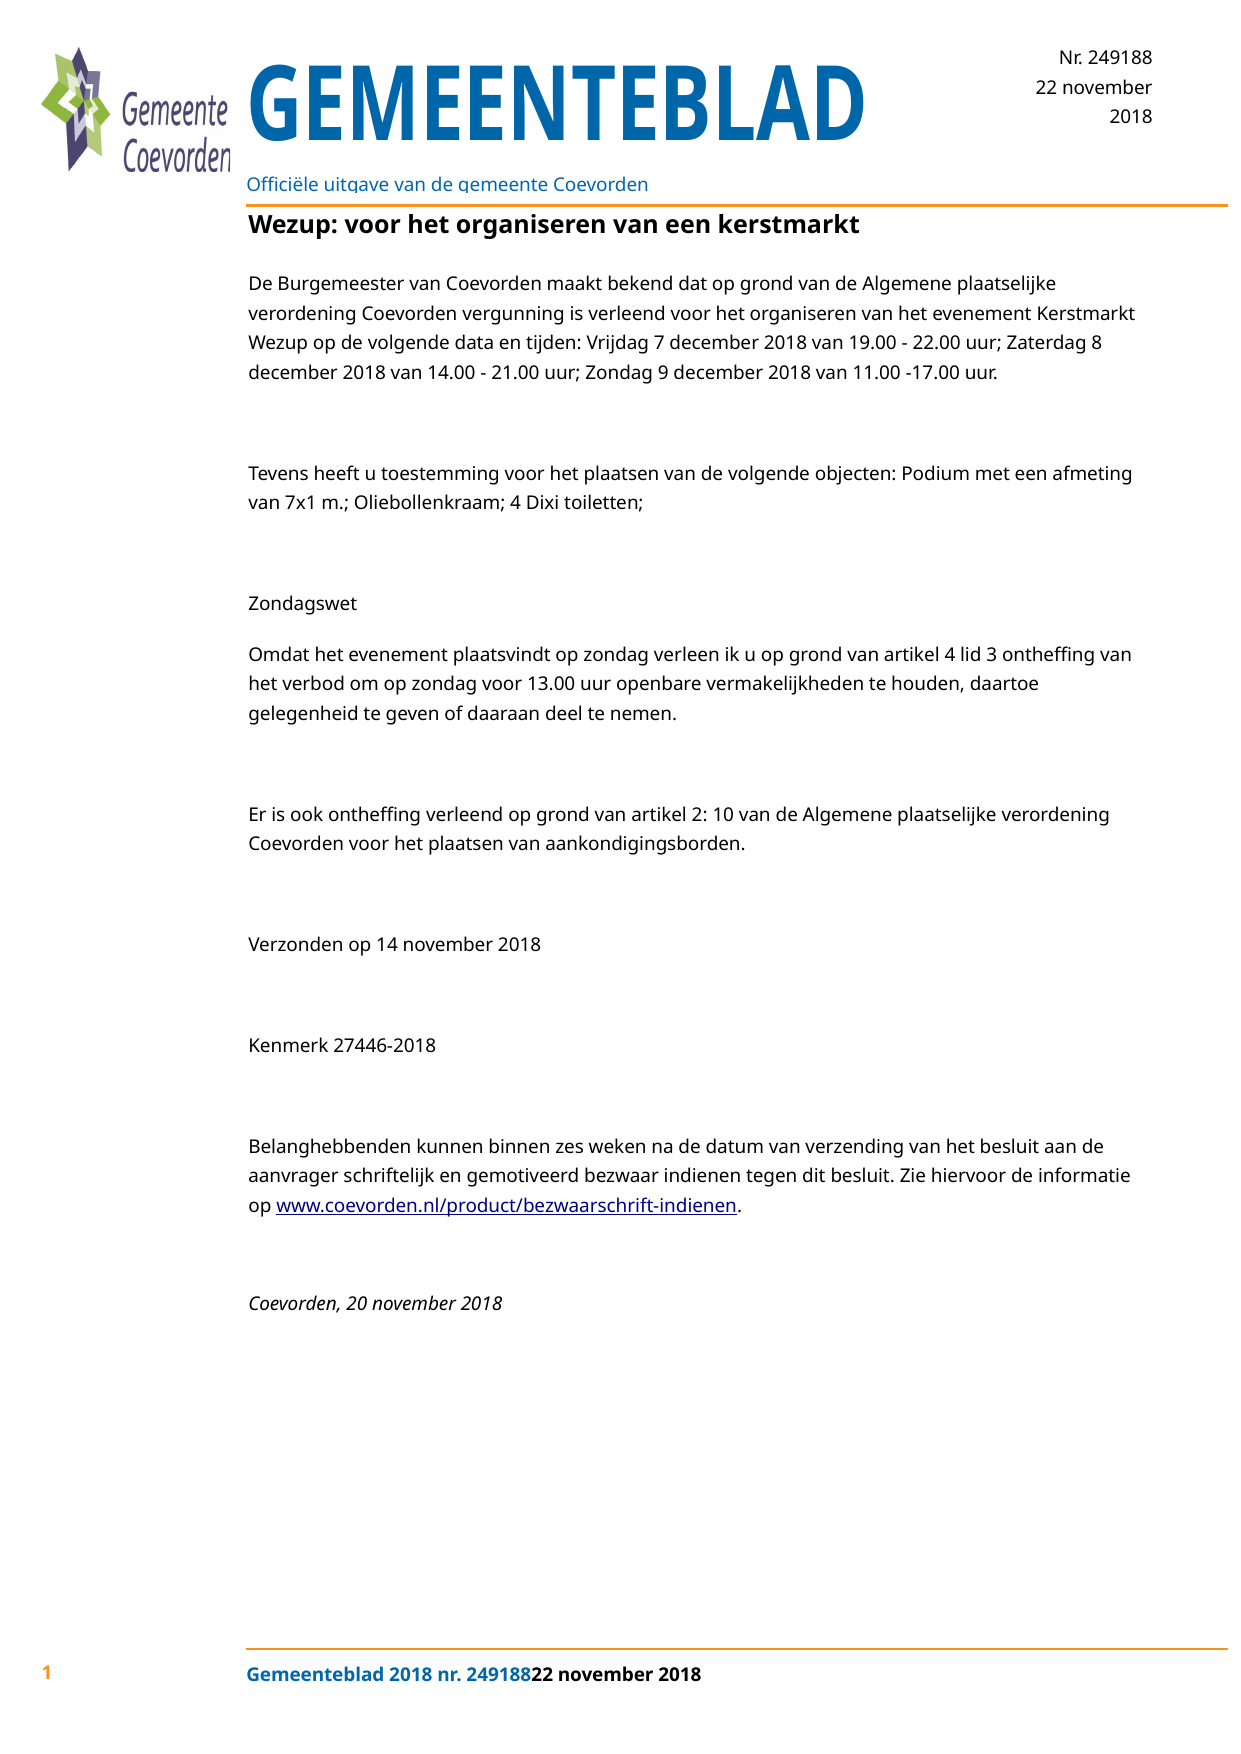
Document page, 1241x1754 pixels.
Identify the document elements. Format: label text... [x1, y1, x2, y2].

text Omdat het evenement plaatsvindt op zondag verleen ik u op grond van artikel 4 lid 3 ontheffing van het verbod om op zondag voor 13.00 uur openbare vermakelijkheden te houden, daartoe gelegenheid te geven of daaraan deel te nemen. [248, 641, 1152, 726]
text Kenmerk 27446-2018 [248, 1032, 1152, 1058]
text Belanghebbenden kunnen binnen zes weken na de datum van verzending van het besluit aan de aanvrager schriftelijk en gemotiveerd bezwaar indienen tegen dit besluit. Zie hiervoor de informatie op www.coevorden.nl/product/bezwaarschrift-indienen. [248, 1133, 1152, 1218]
text Er is ook ontheffing verleend op grond van artikel 2: 10 van de Algemene plaatselijke verordening Coevorden voor het plaatsen van aankondigingsborden. [248, 801, 1152, 856]
text Verzonden op 14 november 2018 [248, 931, 1152, 957]
text Zondagswet [248, 590, 1152, 616]
text Coevorden, 20 november 2018 [248, 1290, 1152, 1316]
picture [41, 47, 231, 172]
text Tevens heeft u toestemming voor het plaatsen van de volgende objecten: Podium met een afmeting van 7x1 m.; Oliebollenkraam; 4 Dixi toiletten; [248, 460, 1152, 515]
text De Burgemeester van Coevorden maakt bekend dat op grond van de Algemene plaatselijke verordening Coevorden vergunning is verleend voor het organiseren van het evenement Kerstmarkt Wezup op de volgende data en tijden: Vrijdag 7 december 2018 van 19.00 - 22.00 uur; Zaterdag 8 december 2018 van 14.00 - 21.00 uur; Zondag 9 december 2018 van 11.00 -17.00 uur. [248, 270, 1152, 385]
text Wezup: voor het organiseren van een kerstmarkt [248, 207, 1152, 241]
